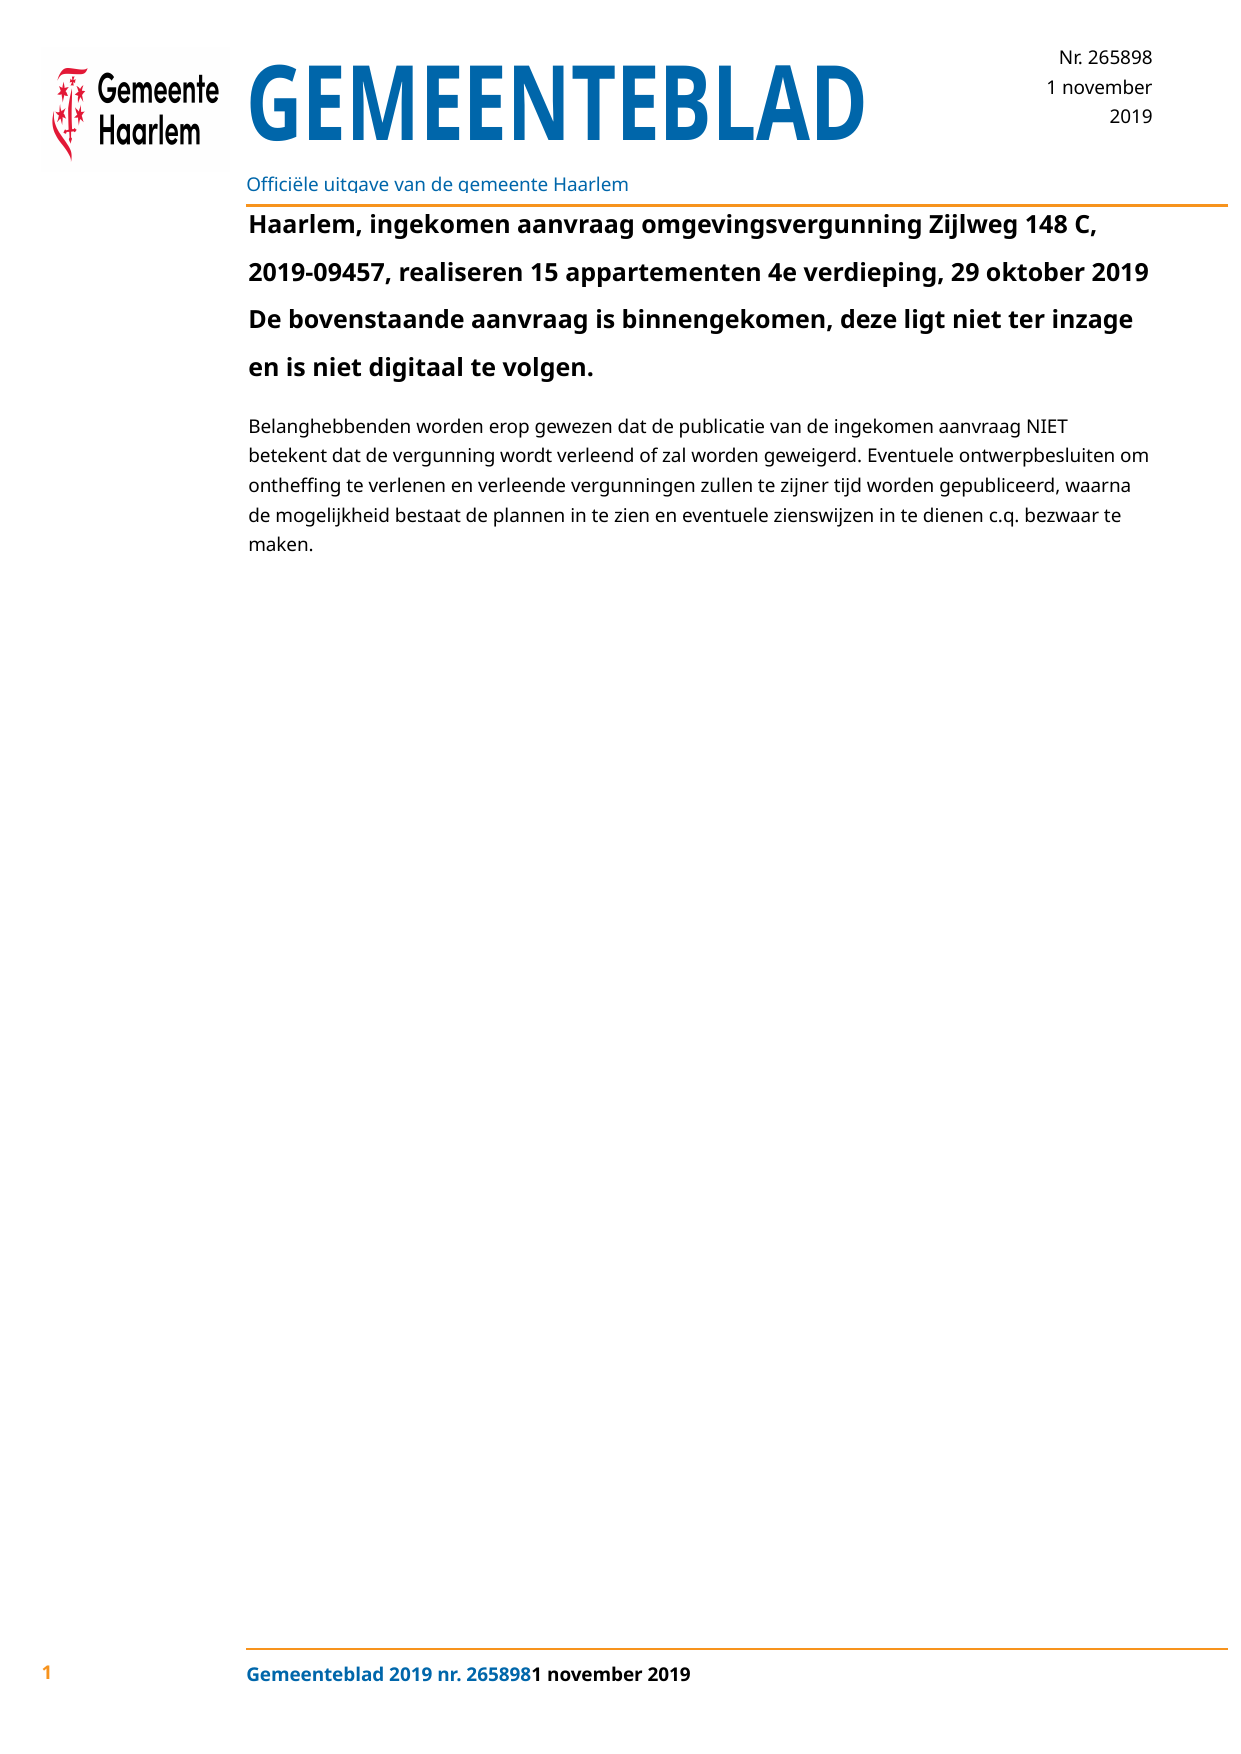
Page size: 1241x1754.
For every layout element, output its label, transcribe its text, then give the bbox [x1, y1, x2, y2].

text Belanghebbenden worden erop gewezen dat de publicatie van de ingekomen aanvraag NIET betekent dat de vergunning wordt verleend of zal worden geweigerd. Eventuele ontwerpbesluiten om ontheffing te verlenen en verleende vergunningen zullen te zijner tijd worden gepubliceerd, waarna de mogelijkheid bestaat de plannen in te zien en eventuele zienswijzen in te dienen c.q. bezwaar te maken. [248, 413, 1152, 557]
picture [41, 47, 231, 172]
text Haarlem, ingekomen aanvraag omgevingsvergunning Zijlweg 148 C, 2019-09457, realiseren 15 appartementen 4e verdieping, 29 oktober 2019 De bovenstaande aanvraag is binnengekomen, deze ligt niet ter inzage en is niet digitaal te volgen. [248, 207, 1152, 384]
